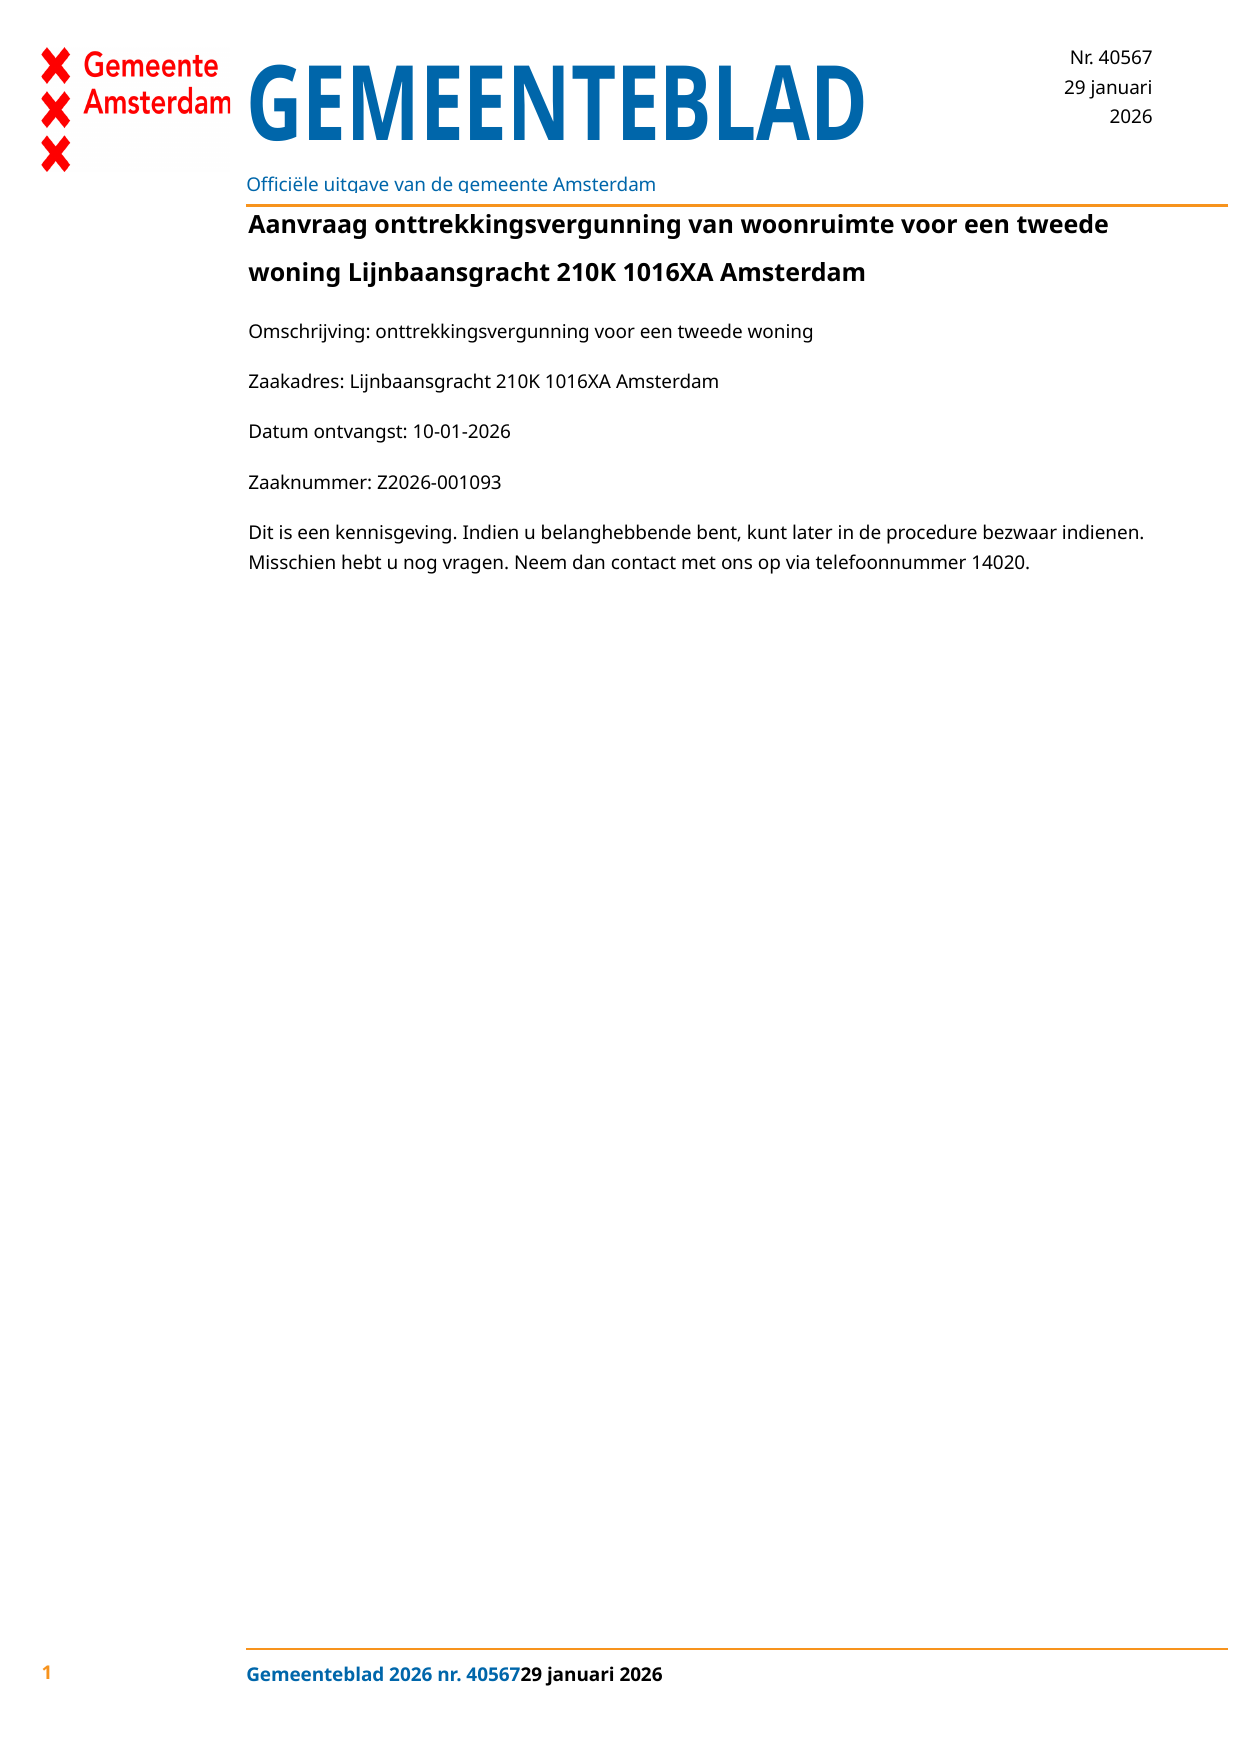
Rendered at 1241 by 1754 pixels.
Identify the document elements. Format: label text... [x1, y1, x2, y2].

text Aanvraag onttrekkingsvergunning van woonruimte voor een tweede woning Lijnbaansgracht 210K 1016XA Amsterdam [248, 207, 1152, 288]
picture [41, 47, 231, 172]
text Dit is een kennisgeving. Indien u belanghebbende bent, kunt later in de procedure bezwaar indienen. Misschien hebt u nog vragen. Neem dan contact met ons op via telefoonnummer 14020. [248, 519, 1152, 575]
text Zaakadres: Lijnbaansgracht 210K 1016XA Amsterdam [248, 368, 1152, 394]
text Omschrijving: onttrekkingsvergunning voor een tweede woning [248, 318, 1152, 344]
text Datum ontvangst: 10-01-2026 [248, 419, 1152, 444]
text Zaaknummer: Z2026-001093 [248, 469, 1152, 495]
